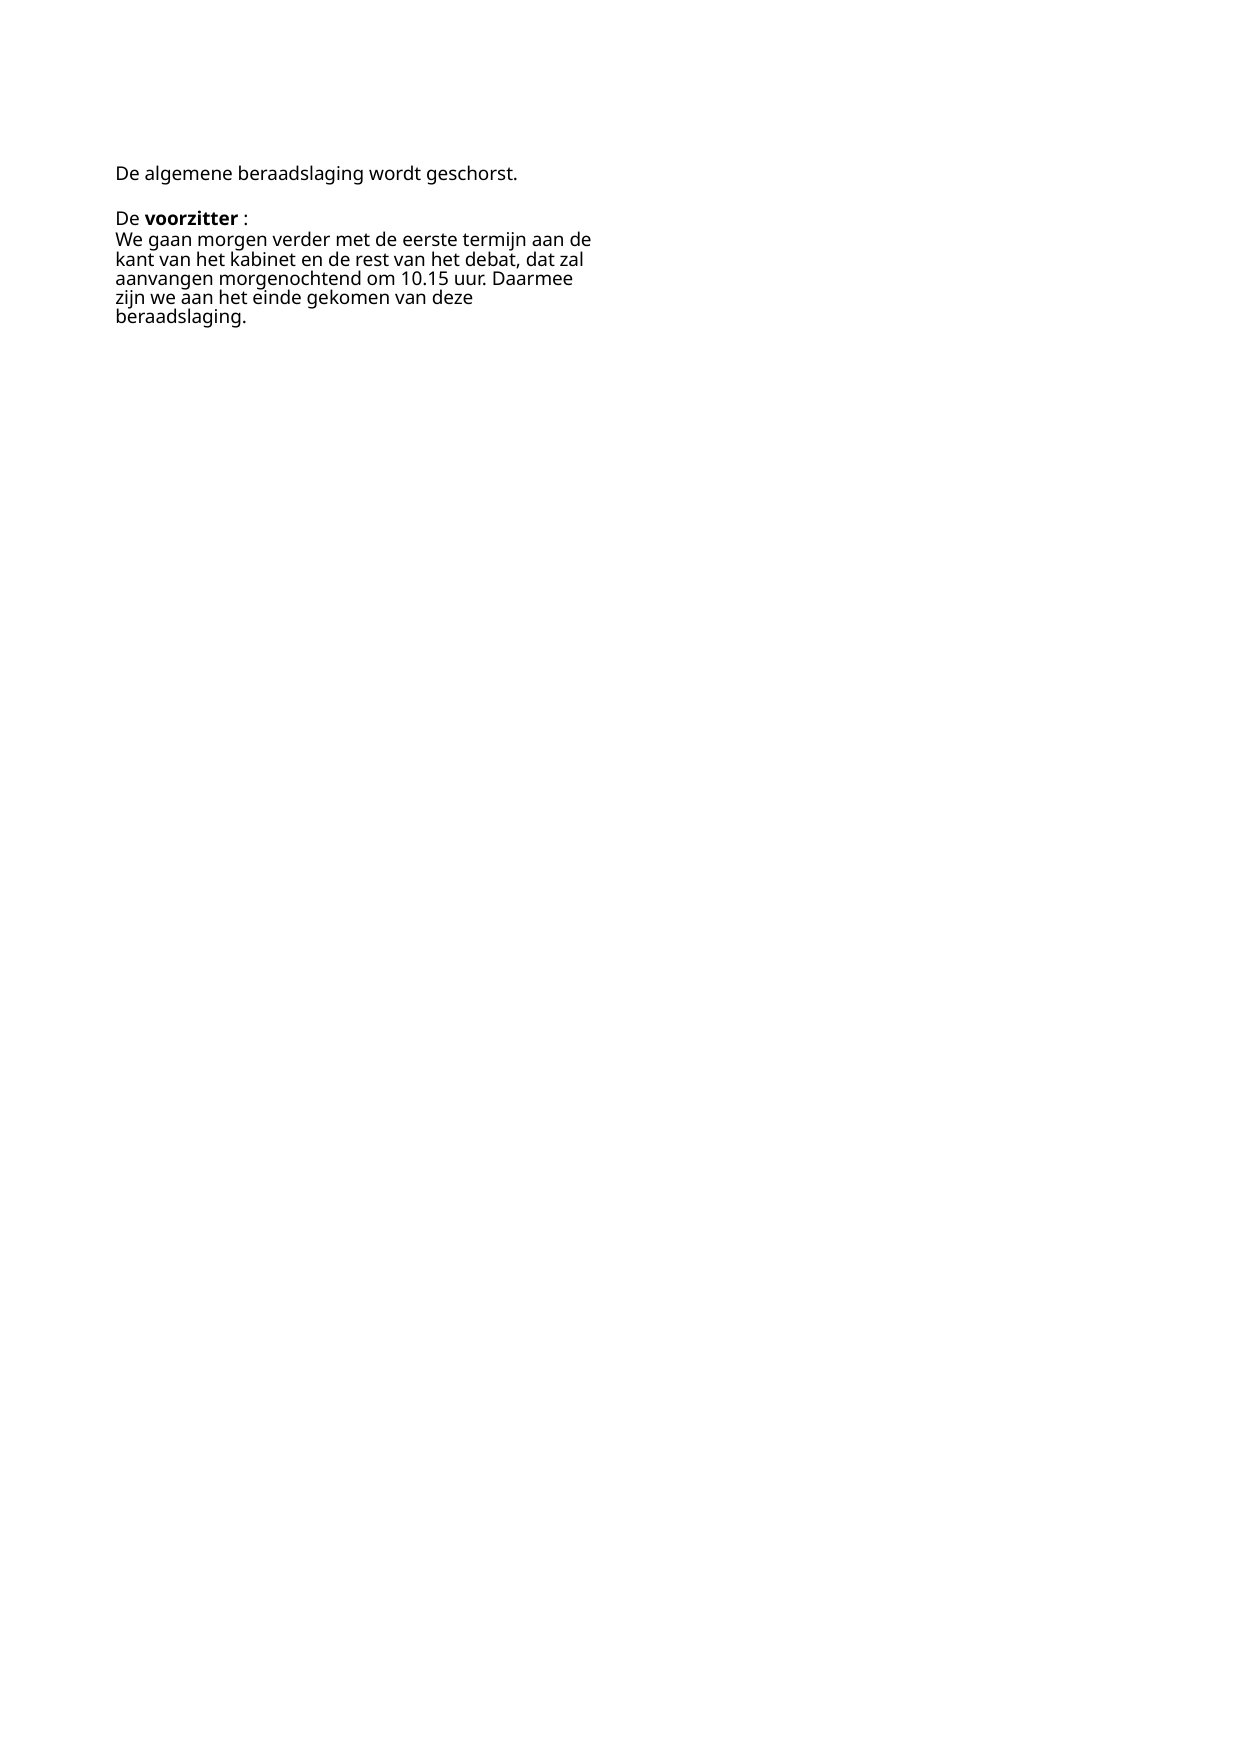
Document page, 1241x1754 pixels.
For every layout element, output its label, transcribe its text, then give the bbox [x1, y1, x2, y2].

text De voorzitter : [115, 206, 605, 231]
text We gaan morgen verder met de eerste termijn aan de kant van het kabinet en de rest van het debat, dat zal aanvangen morgenochtend om 10.15 uur. Daarmee zijn we aan het einde gekomen van deze beraadslaging. [115, 231, 605, 328]
text De algemene beraadslaging wordt geschorst. [115, 165, 605, 185]
